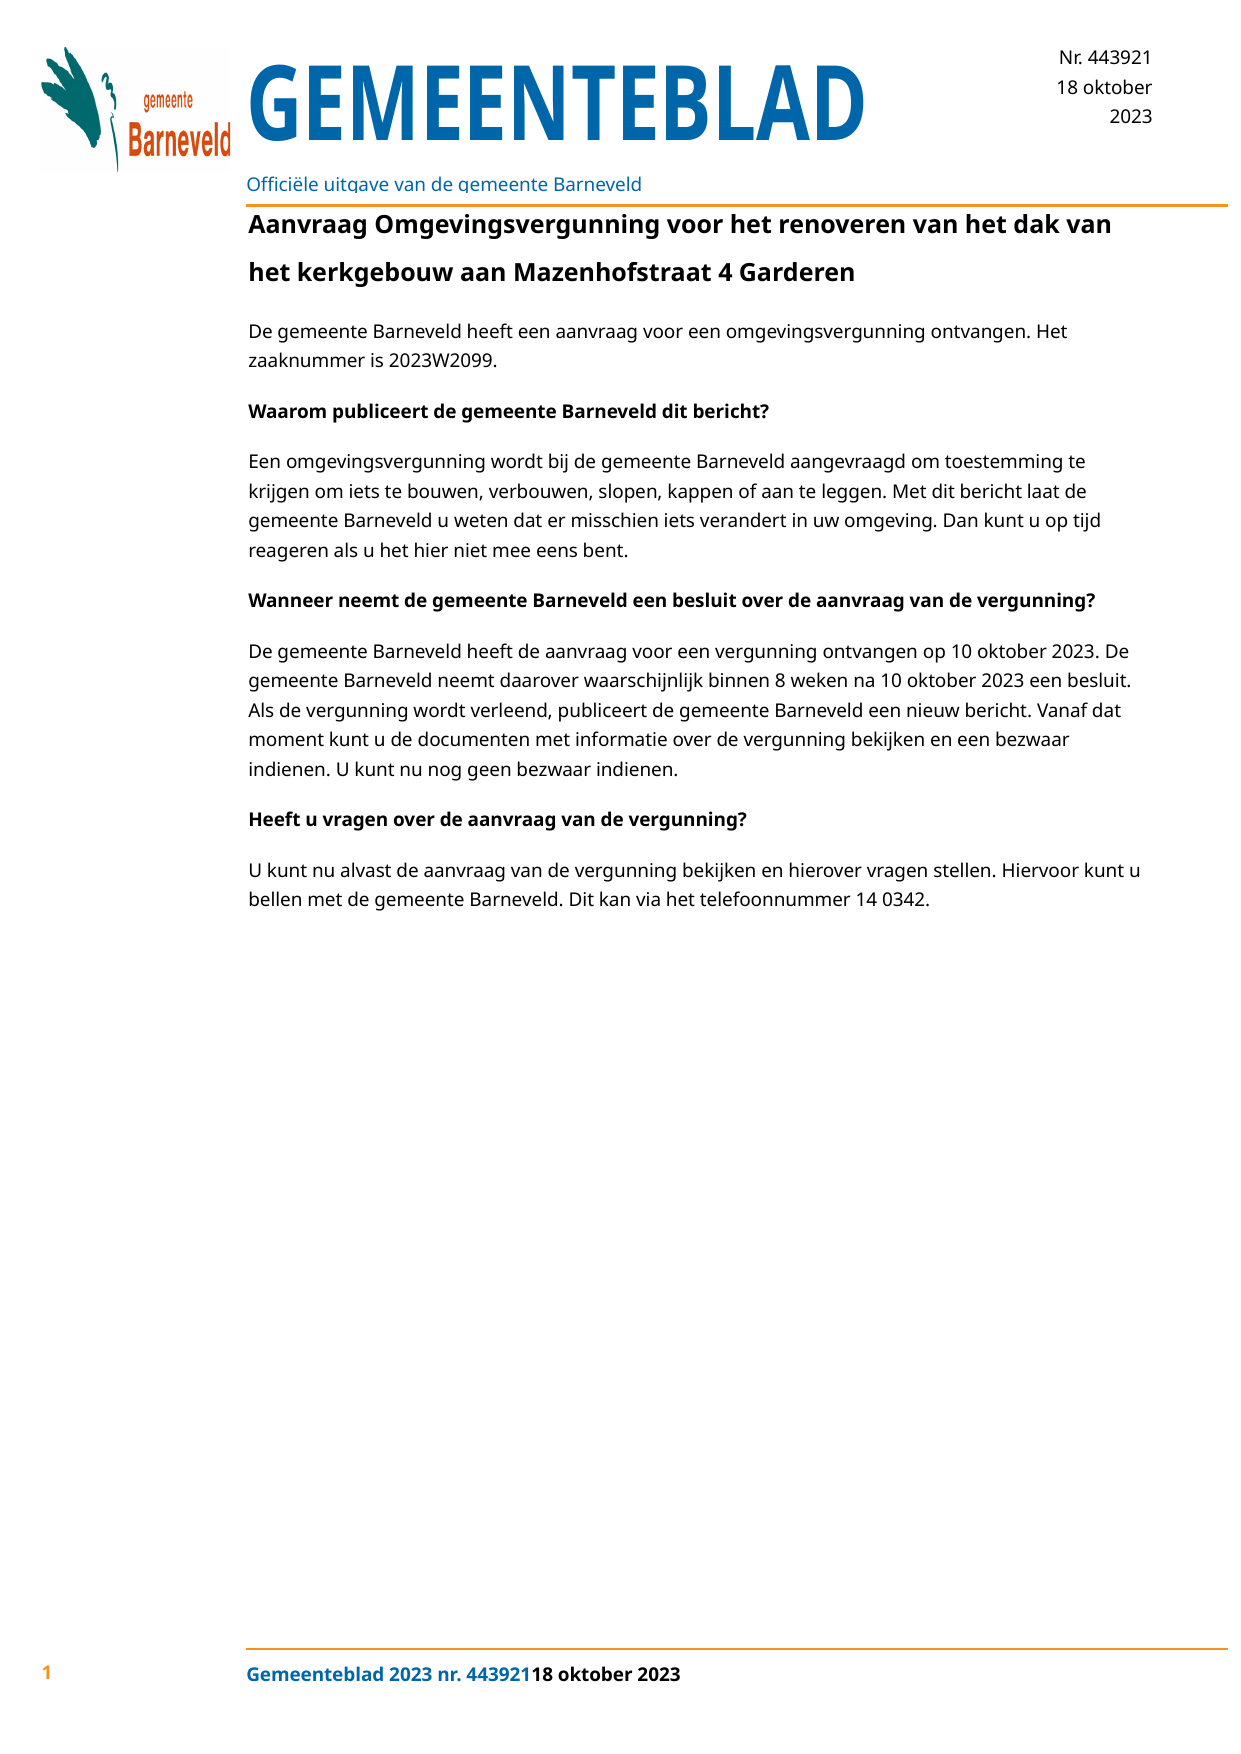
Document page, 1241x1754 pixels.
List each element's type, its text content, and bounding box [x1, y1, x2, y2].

picture [41, 47, 231, 172]
text De gemeente Barneveld heeft een aanvraag voor een omgevingsvergunning ontvangen. Het zaaknummer is 2023W2099. [248, 318, 1152, 373]
text Aanvraag Omgevingsvergunning voor het renoveren van het dak van het kerkgebouw aan Mazenhofstraat 4 Garderen [248, 207, 1152, 288]
text De gemeente Barneveld heeft de aanvraag voor een vergunning ontvangen op 10 oktober 2023. De gemeente Barneveld neemt daarover waarschijnlijk binnen 8 weken na 10 oktober 2023 een besluit. Als de vergunning wordt verleend, publiceert de gemeente Barneveld een nieuw bericht. Vanaf dat moment kunt u de documenten met informatie over de vergunning bekijken en een bezwaar indienen. U kunt nu nog geen bezwaar indienen. [248, 638, 1152, 782]
text Heeft u vragen over de aanvraag van de vergunning? [248, 807, 1152, 832]
text Waarom publiceert de gemeente Barneveld dit bericht? [248, 398, 1152, 424]
text Een omgevingsvergunning wordt bij de gemeente Barneveld aangevraagd om toestemming te krijgen om iets te bouwen, verbouwen, slopen, kappen of aan te leggen. Met dit bericht laat de gemeente Barneveld u weten dat er misschien iets verandert in uw omgeving. Dan kunt u op tijd reageren als u het hier niet mee eens bent. [248, 448, 1152, 563]
text Wanneer neemt de gemeente Barneveld een besluit over de aanvraag van de vergunning? [248, 587, 1152, 613]
text U kunt nu alvast de aanvraag van de vergunning bekijken en hierover vragen stellen. Hiervoor kunt u bellen met de gemeente Barneveld. Dit kan via het telefoonnummer 14 0342. [248, 857, 1152, 912]
